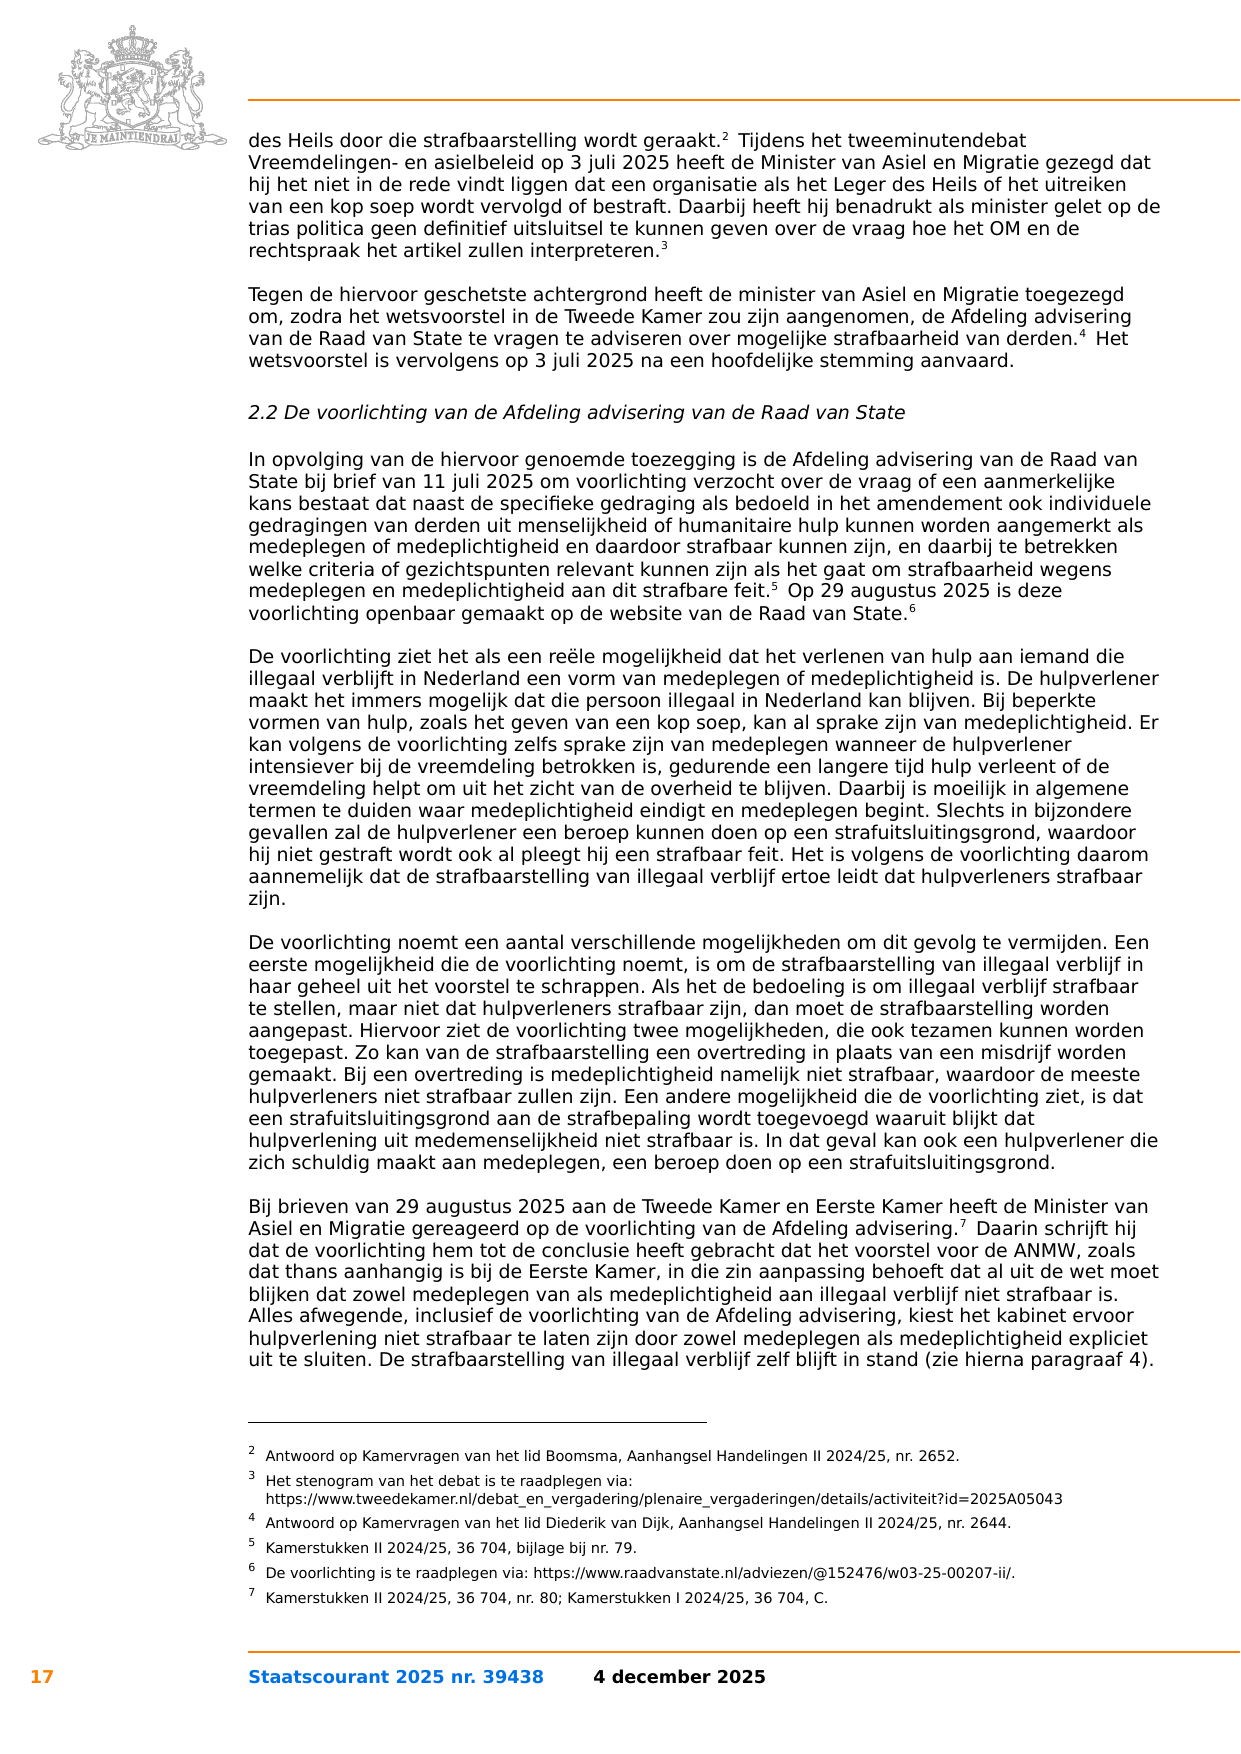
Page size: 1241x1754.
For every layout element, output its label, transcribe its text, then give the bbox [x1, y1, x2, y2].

text De voorlichting noemt een aantal verschillende mogelijkheden om dit gevolg te vermijden. Een eerste mogelijkheid die de voorlichting noemt, is om de strafbaarstelling van illegaal verblijf in haar geheel uit het voorstel te schrappen. Als het de bedoeling is om illegaal verblijf strafbaar te stellen, maar niet dat hulpverleners strafbaar zijn, dan moet de strafbaarstelling worden aangepast. Hiervoor ziet de voorlichting twee mogelijkheden, die ook tezamen kunnen worden toegepast. Zo kan van de strafbaarstelling een overtreding in plaats van een misdrijf worden gemaakt. Bij een overtreding is medeplichtigheid namelijk niet strafbaar, waardoor de meeste hulpverleners niet strafbaar zullen zijn. Een andere mogelijkheid die de voorlichting ziet, is dat een strafuitsluitingsgrond aan de strafbepaling wordt toegevoegd waaruit blijkt dat hulpverlening uit medemenselijkheid niet strafbaar is. In dat geval kan ook een hulpverlener die zich schuldig maakt aan medeplegen, een beroep doen op een strafuitsluitingsgrond. [248, 932, 1163, 1174]
text Antwoord op Kamervragen van het lid Boomsma, Aanhangsel Handelingen II 2024/25, nr. 2652. [248, 1444, 1163, 1466]
text Het stenogram van het debat is te raadplegen via: https://www.tweedekamer.nl/debat_en_vergadering/plenaire_vergaderingen/details/activiteit?id=2025A05043 [248, 1469, 1163, 1508]
text De voorlichting ziet het als een reële mogelijkheid dat het verlenen van hulp aan iemand die illegaal verblijft in Nederland een vorm van medeplegen of medeplichtigheid is. De hulpverlener maakt het immers mogelijk dat die persoon illegaal in Nederland kan blijven. Bij beperkte vormen van hulp, zoals het geven van een kop soep, kan al sprake zijn van medeplichtigheid. Er kan volgens de voorlichting zelfs sprake zijn van medeplegen wanneer de hulpverlener intensiever bij de vreemdeling betrokken is, gedurende een langere tijd hulp verleent of de vreemdeling helpt om uit het zicht van de overheid te blijven. Daarbij is moeilijk in algemene termen te duiden waar medeplichtigheid eindigt en medeplegen begint. Slechts in bijzondere gevallen zal de hulpverlener een beroep kunnen doen op een strafuitsluitingsgrond, waardoor hij niet gestraft wordt ook al pleegt hij een strafbaar feit. Het is volgens de voorlichting daarom aannemelijk dat de strafbaarstelling van illegaal verblijf ertoe leidt dat hulpverleners strafbaar zijn. [248, 646, 1163, 910]
text Antwoord op Kamervragen van het lid Diederik van Dijk, Aanhangsel Handelingen II 2024/25, nr. 2644. [248, 1511, 1163, 1533]
text Bij brieven van 29 augustus 2025 aan de Tweede Kamer en Eerste Kamer heeft de Minister van Asiel en Migratie gereageerd op de voorlichting van de Afdeling advisering. Daarin schrijft hij dat de voorlichting hem tot de conclusie heeft gebracht dat het voorstel voor de ANMW, zoals dat thans aanhangig is bij de Eerste Kamer, in die zin aanpassing behoeft dat al uit de wet moet blijken dat zowel medeplegen van als medeplichtigheid aan illegaal verblijf niet strafbaar is. Alles afwegende, inclusief de voorlichting van de Afdeling advisering, kiest het kabinet ervoor hulpverlening niet strafbaar te laten zijn door zowel medeplegen als medeplichtigheid expliciet uit te sluiten. De strafbaarstelling van illegaal verblijf zelf blijft in stand (zie hierna paragraaf 4). [248, 1196, 1163, 1371]
text Tegen de hiervoor geschetste achtergrond heeft de minister van Asiel en Migratie toegezegd om, zodra het wetsvoorstel in de Tweede Kamer zou zijn aangenomen, de Afdeling advisering van de Raad van State te vragen te adviseren over mogelijke strafbaarheid van derden. Het wetsvoorstel is vervolgens op 3 juli 2025 na een hoofdelijke stemming aanvaard. [248, 284, 1163, 372]
picture [38, 25, 227, 150]
text Kamerstukken II 2024/25, 36 704, nr. 80; Kamerstukken I 2024/25, 36 704, C. [248, 1586, 1163, 1608]
text De voorlichting is te raadplegen via: https://www.raadvanstate.nl/adviezen/@152476/w03-25-00207-ii/. [248, 1561, 1163, 1583]
subtitle 2.2 De voorlichting van de Afdeling advisering van de Raad van State [248, 402, 1163, 423]
text Kamerstukken II 2024/25, 36 704, bijlage bij nr. 79. [248, 1536, 1163, 1558]
text In opvolging van de hiervoor genoemde toezegging is de Afdeling advisering van de Raad van State bij brief van 11 juli 2025 om voorlichting verzocht over de vraag of een aanmerkelijke kans bestaat dat naast de specifieke gedraging als bedoeld in het amendement ook individuele gedragingen van derden uit menselijkheid of humanitaire hulp kunnen worden aangemerkt als medeplegen of medeplichtigheid en daardoor strafbaar kunnen zijn, en daarbij te betrekken welke criteria of gezichtspunten relevant kunnen zijn als het gaat om strafbaarheid wegens medeplegen en medeplichtigheid aan dit strafbare feit. Op 29 augustus 2025 is deze voorlichting openbaar gemaakt op de website van de Raad van State. [248, 448, 1163, 624]
text des Heils door die strafbaarstelling wordt geraakt. Tijdens het tweeminutendebat Vreemdelingen- en asielbeleid op 3 juli 2025 heeft de Minister van Asiel en Migratie gezegd dat hij het niet in de rede vindt liggen dat een organisatie als het Leger des Heils of het uitreiken van een kop soep wordt vervolgd of bestraft. Daarbij heeft hij benadrukt als minister gelet op de trias politica geen definitief uitsluitsel te kunnen geven over de vraag hoe het OM en de rechtspraak het artikel zullen interpreteren. [248, 130, 1163, 262]
